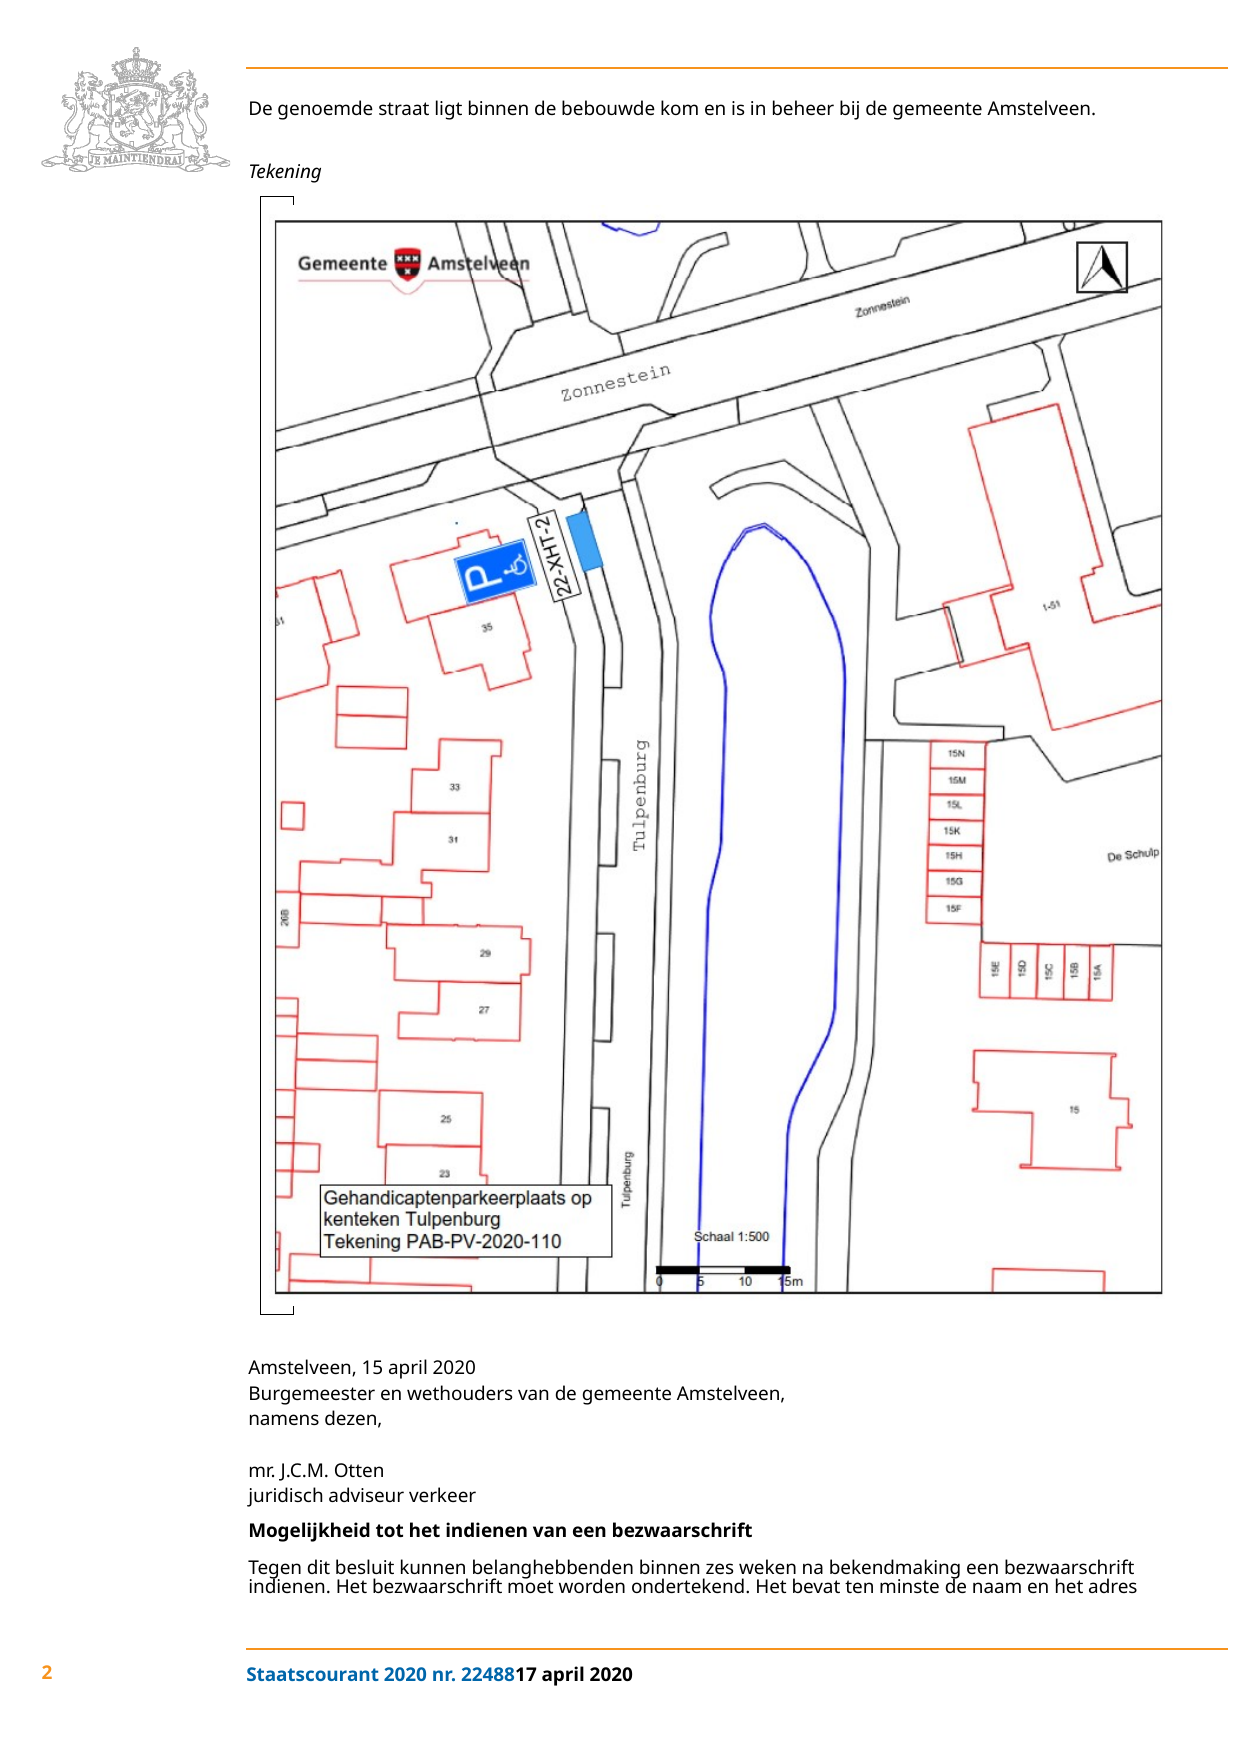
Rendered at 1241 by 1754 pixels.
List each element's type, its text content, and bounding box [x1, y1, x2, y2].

text juridisch adviseur verkeer [248, 1483, 1152, 1508]
text Mogelijkheid tot het indienen van een bezwaarschrift [248, 1522, 1152, 1541]
text Burgemeester en wethouders van de gemeente Amstelveen, [248, 1380, 1152, 1405]
text mr. J.C.M. Otten [248, 1457, 1152, 1483]
text Tekening [248, 159, 1152, 184]
text Tegen dit besluit kunnen belanghebbenden binnen zes weken na bekendmaking een bezwaarschrift indienen. Het bezwaarschrift moet worden ondertekend. Het bevat ten minste de naam en het adres [248, 1559, 1152, 1597]
picture [41, 47, 231, 172]
text De genoemde straat ligt binnen de bebouwde kom en is in beheer bij de gemeente Amstelveen. [248, 95, 1152, 121]
text namens dezen, [248, 1405, 1152, 1431]
text Amstelveen, 15 april 2020 [248, 1354, 1152, 1380]
picture [268, 205, 1173, 1306]
